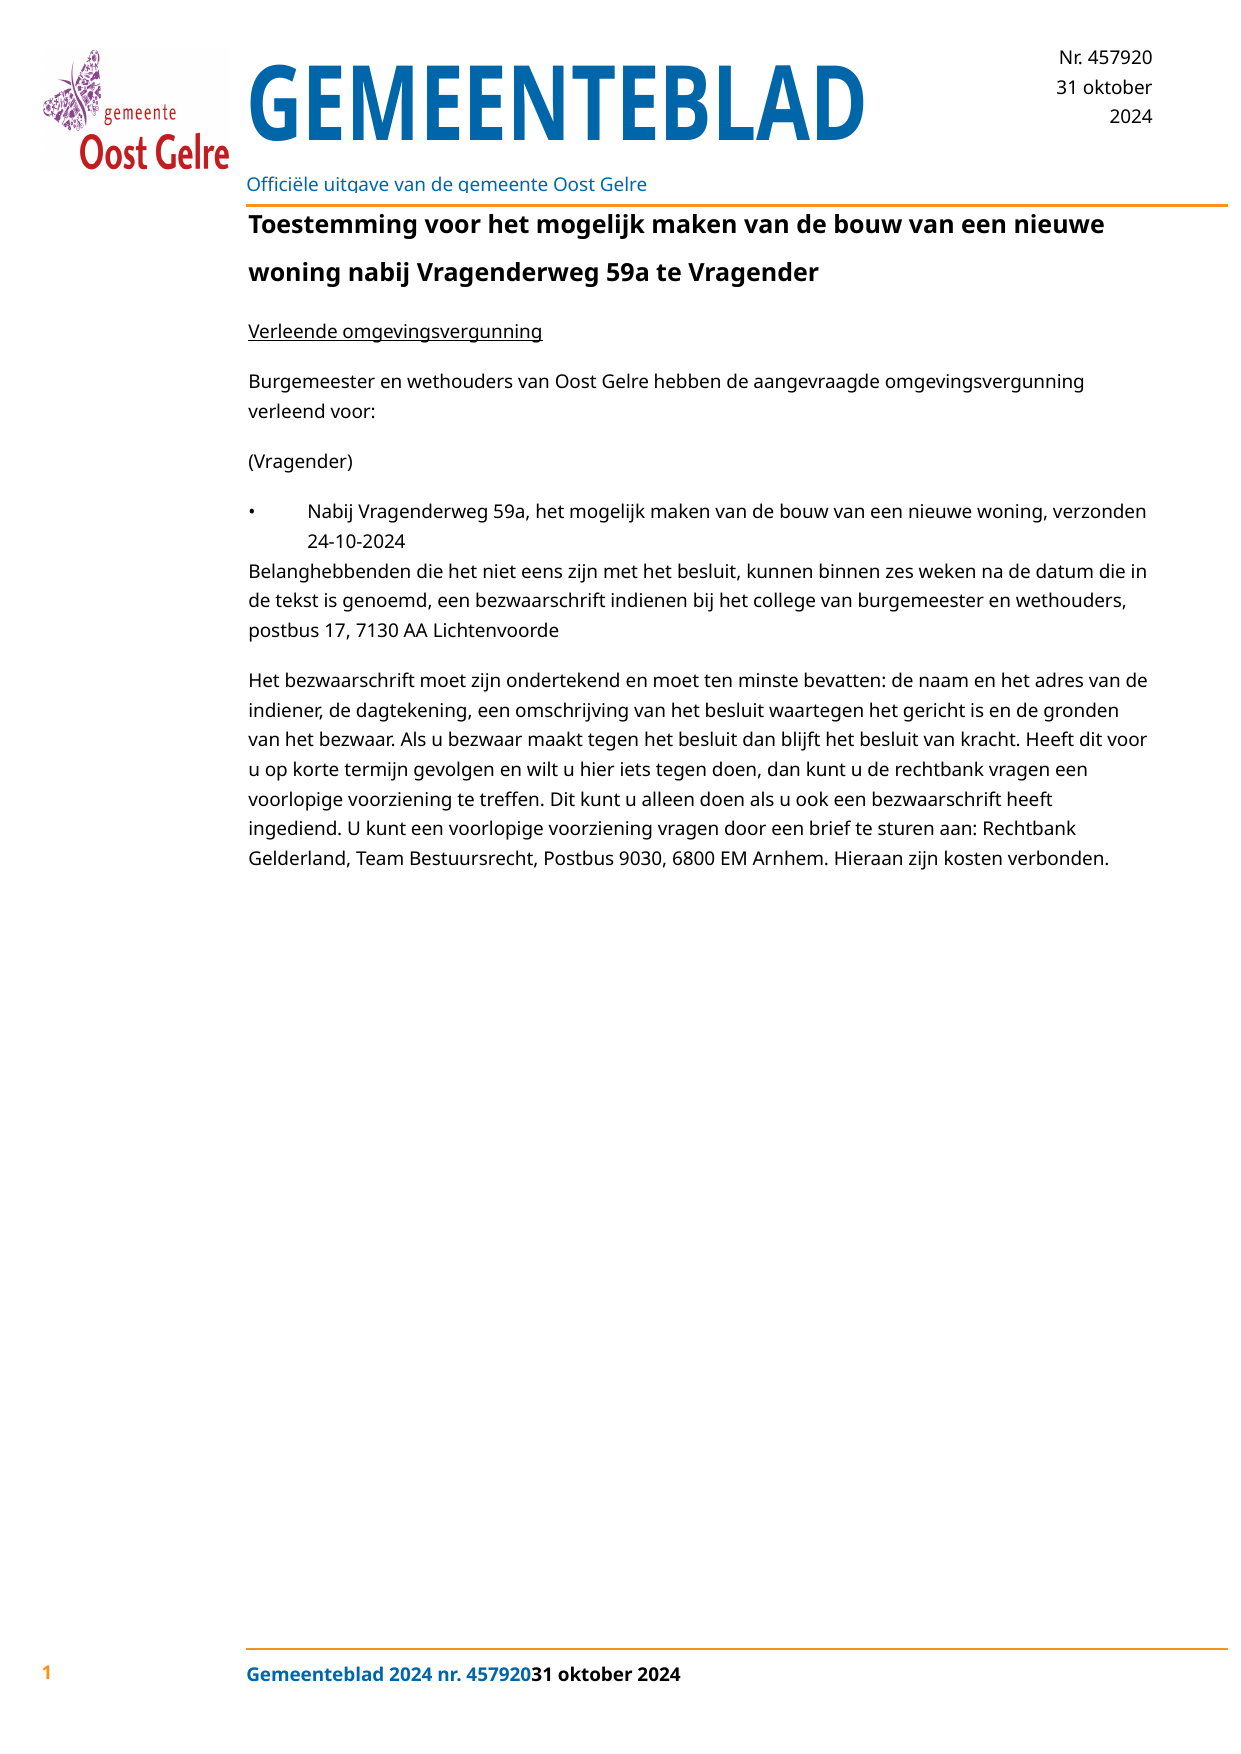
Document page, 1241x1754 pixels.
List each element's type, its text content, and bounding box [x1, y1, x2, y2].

text Burgemeester en wethouders van Oost Gelre hebben de aangevraagde omgevingsvergunning verleend voor: [248, 368, 1152, 424]
text Belanghebbenden die het niet eens zijn met het besluit, kunnen binnen zes weken na de datum die in de tekst is genoemd, een bezwaarschrift indienen bij het college van burgemeester en wethouders, postbus 17, 7130 AA Lichtenvoorde [248, 558, 1152, 643]
text Toestemming voor het mogelijk maken van de bouw van een nieuwe woning nabij Vragenderweg 59a te Vragender [248, 207, 1152, 288]
text (Vragender) [248, 448, 1152, 474]
list Nabij Vragenderweg 59a, het mogelijk maken van de bouw van een nieuwe woning, verzonden 24-10-2024 [248, 499, 1152, 554]
text Het bezwaarschrift moet zijn ondertekend en moet ten minste bevatten: de naam en het adres van de indiener, de dagtekening, een omschrijving van het besluit waartegen het gericht is en de gronden van het bezwaar. Als u bezwaar maakt tegen het besluit dan blijft het besluit van kracht. Heeft dit voor u op korte termijn gevolgen en wilt u hier iets tegen doen, dan kunt u de rechtbank vragen een voorlopige voorziening te treffen. Dit kunt u alleen doen als u ook een bezwaarschrift heeft ingediend. U kunt een voorlopige voorziening vragen door een brief te sturen aan: Rechtbank Gelderland, Team Bestuursrecht, Postbus 9030, 6800 EM Arnhem. Hieraan zijn kosten verbonden. [248, 667, 1152, 871]
text Verleende omgevingsvergunning [248, 318, 1152, 344]
picture [41, 47, 231, 172]
